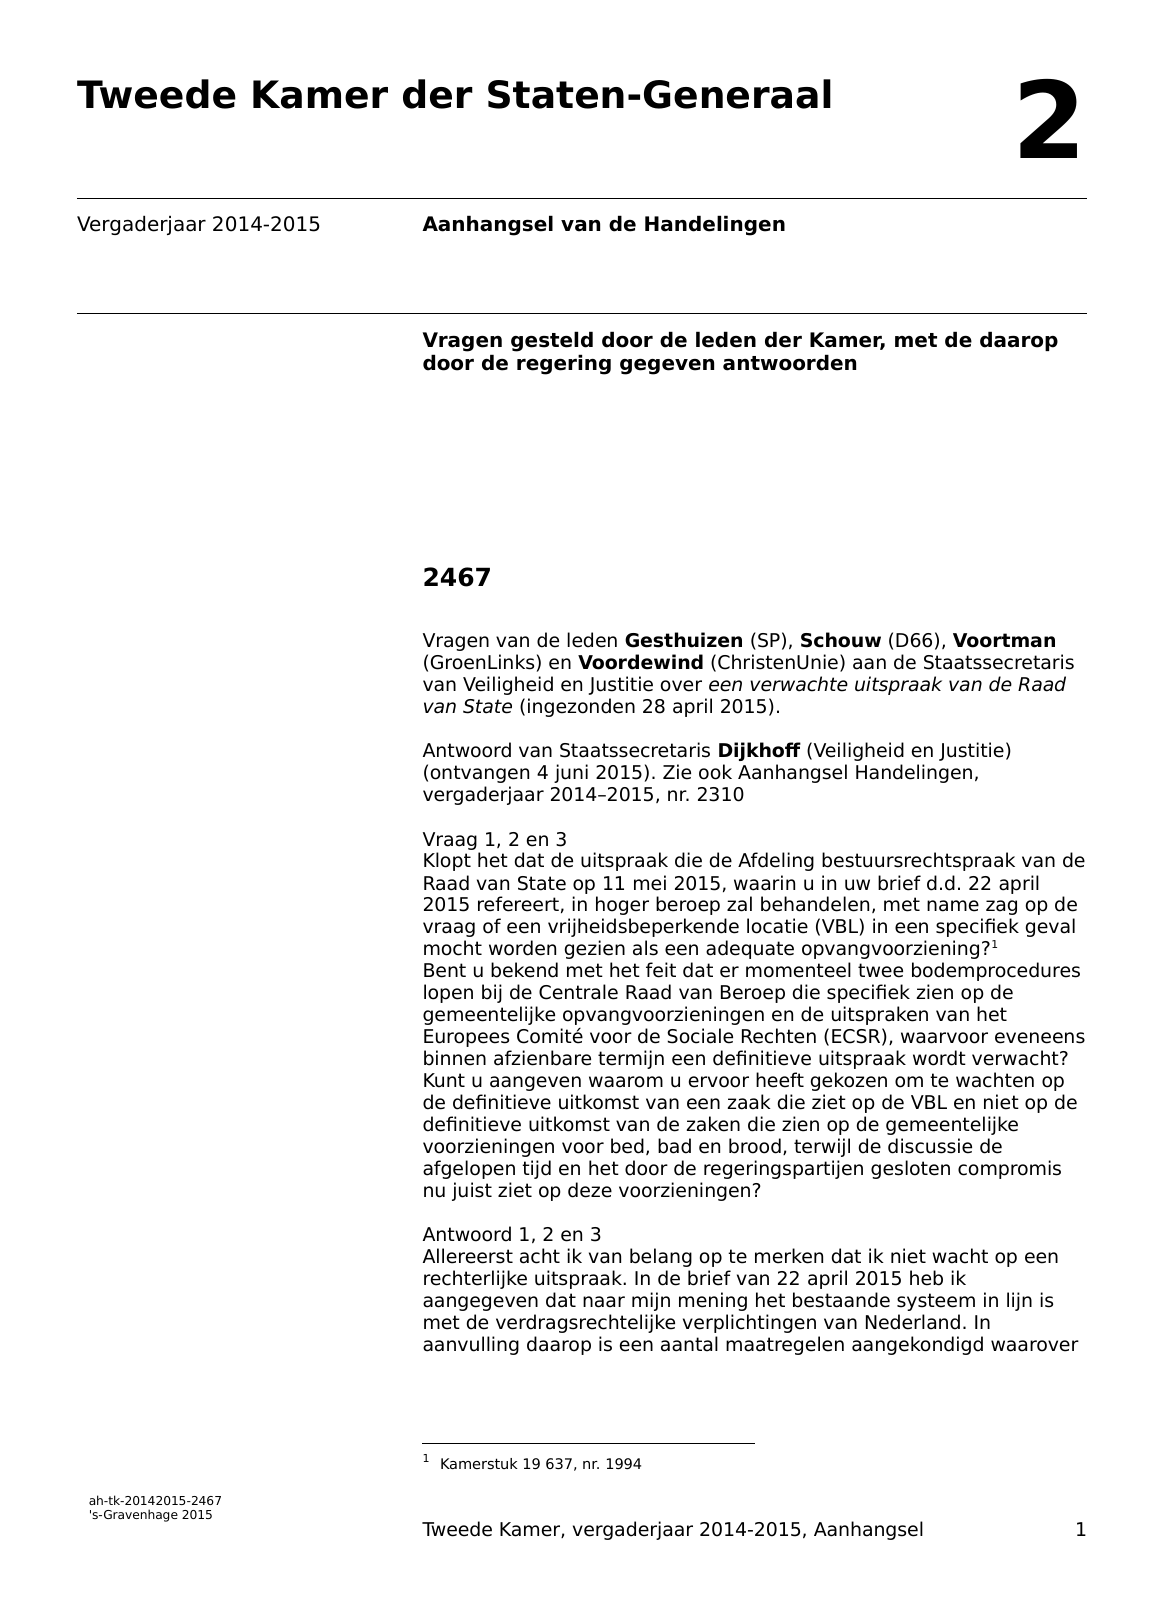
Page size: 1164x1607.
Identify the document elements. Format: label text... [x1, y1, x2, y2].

table_cell Vragen gesteld door de leden der Kamer, met de daarop door de regering gegeven antwoorden [422, 314, 1087, 375]
text 2467 [422, 563, 1087, 592]
text Kamerstuk 19 637, nr. 1994 [422, 1452, 1087, 1474]
text Antwoord van Staatssecretaris Dijkhoff (Veiligheid en Justitie) (ontvangen 4 juni 2015). Zie ook Aanhangsel Handelingen, vergaderjaar 2014–2015, nr. 2310 [422, 740, 1087, 806]
text 's-Gravenhage 2015 [88, 1508, 323, 1522]
table_cell Vergaderjaar 2014-2015 [77, 199, 422, 313]
text Klopt het dat de uitspraak die de Afdeling bestuursrechtspraak van de Raad van State op 11 mei 2015, waarin u in uw brief d.d. 22 april 2015 refereert, in hoger beroep zal behandelen, met name zag op de vraag of een vrijheidsbeperkende locatie (VBL) in een specifiek geval mocht worden gezien als een adequate opvangvoorziening? [422, 850, 1087, 960]
text ah-tk-20142015-2467 [88, 1494, 323, 1508]
text Vragen van de leden Gesthuizen (SP), Schouw (D66), Voortman (GroenLinks) en Voordewind (ChristenUnie) aan de Staatssecretaris van Veiligheid en Justitie over een verwachte uitspraak van de Raad van State (ingezonden 28 april 2015). [422, 630, 1087, 718]
table_header Tweede Kamer der Staten-Generaal [77, 59, 886, 198]
text Antwoord 1, 2 en 3 [422, 1224, 1087, 1246]
table_cell Aanhangsel van de Handelingen [422, 199, 1087, 313]
text Kunt u aangeven waarom u ervoor heeft gekozen om te wachten op de definitieve uitkomst van een zaak die ziet op de VBL en niet op de definitieve uitkomst van de zaken die zien op de gemeentelijke voorzieningen voor bed, bad en brood, terwijl de discussie de afgelopen tijd en het door de regeringspartijen gesloten compromis nu juist ziet op deze voorzieningen? [422, 1070, 1087, 1202]
text Allereerst acht ik van belang op te merken dat ik niet wacht op een rechterlijke uitspraak. In de brief van 22 april 2015 heb ik aangegeven dat naar mijn mening het bestaande systeem in lijn is met de verdragsrechtelijke verplichtingen van Nederland. In aanvulling daarop is een aantal maatregelen aangekondigd waarover [422, 1246, 1087, 1356]
table_header 2 [886, 59, 1087, 198]
table_cell [77, 314, 422, 375]
text Bent u bekend met het feit dat er momenteel twee bodemprocedures lopen bij de Centrale Raad van Beroep die specifiek zien op de gemeentelijke opvangvoorzieningen en de uitspraken van het Europees Comité voor de Sociale Rechten (ECSR), waarvoor eveneens binnen afzienbare termijn een definitieve uitspraak wordt verwacht? [422, 960, 1087, 1070]
text Vraag 1, 2 en 3 [422, 828, 1087, 850]
